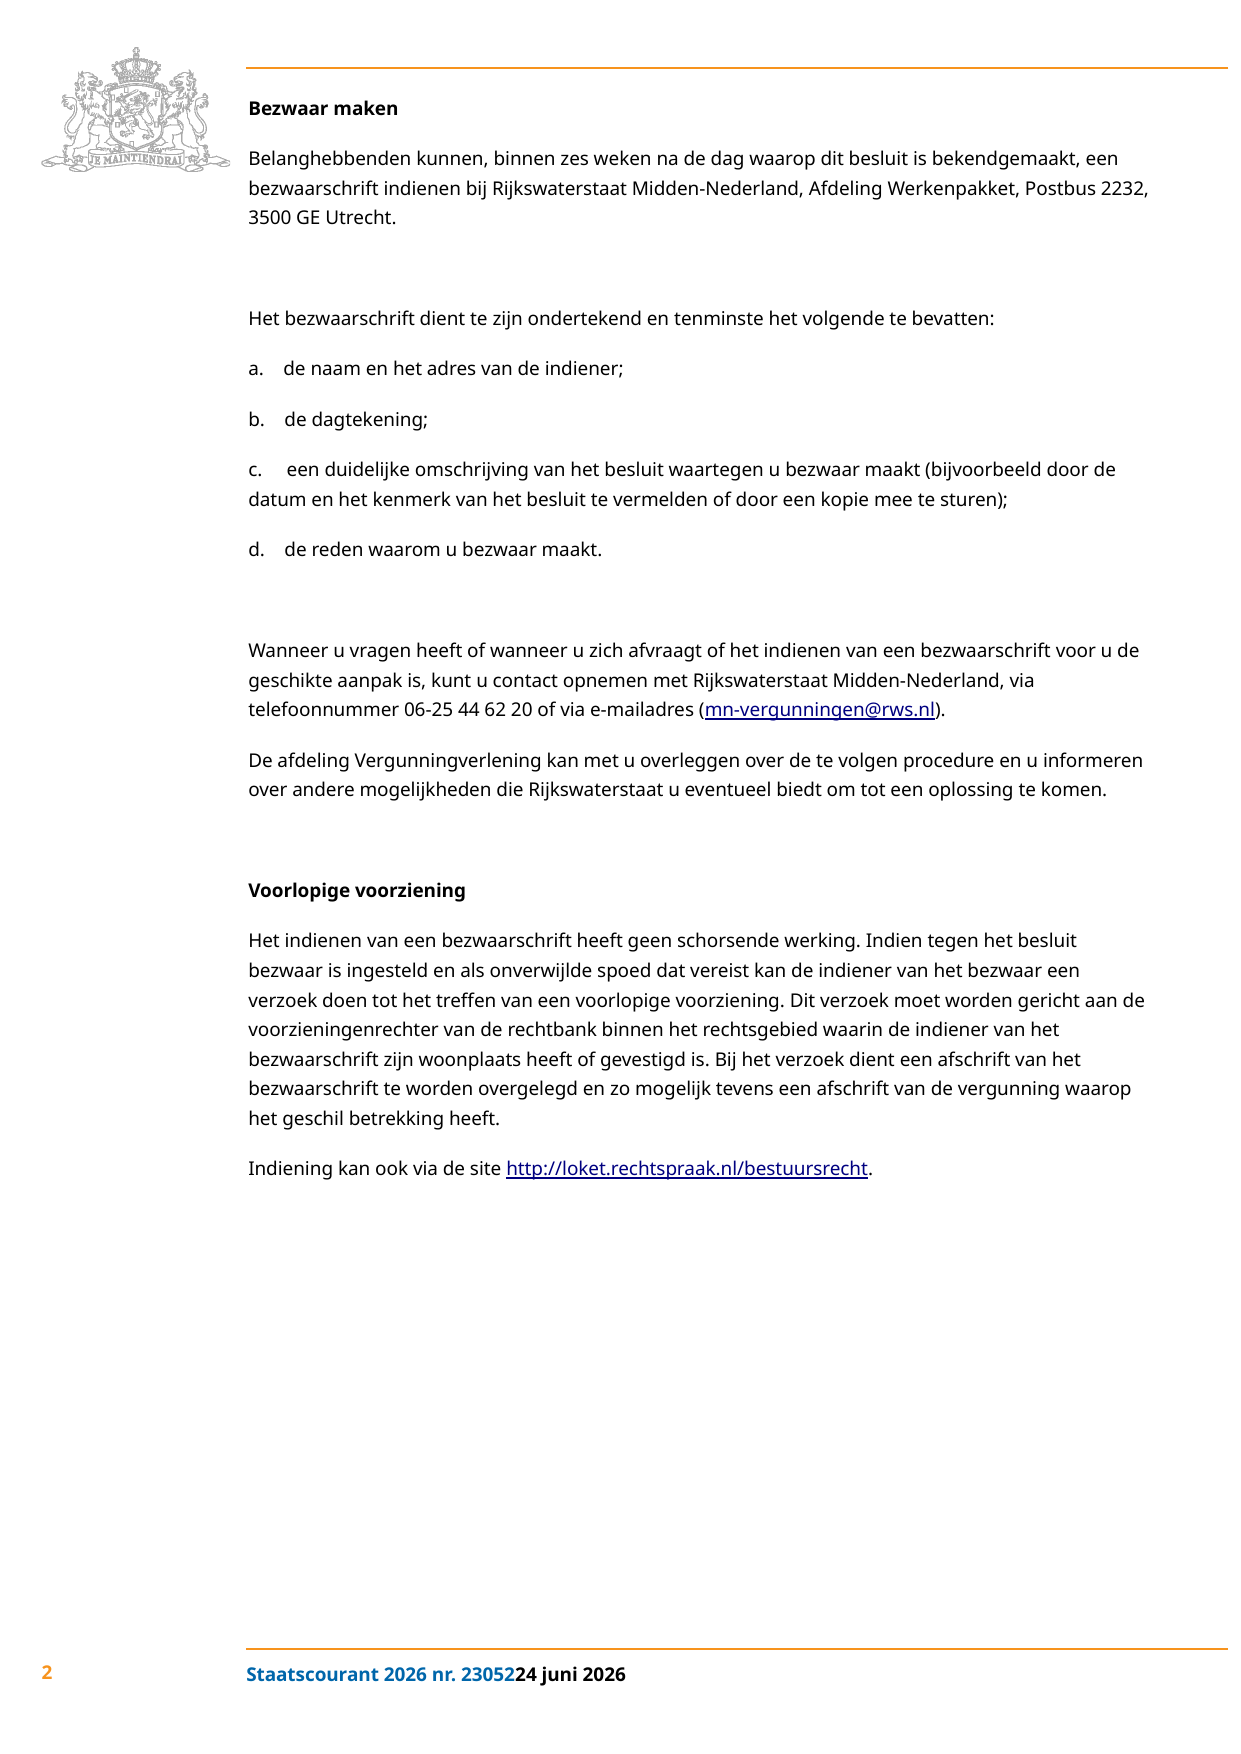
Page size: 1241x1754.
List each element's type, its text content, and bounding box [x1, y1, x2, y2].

text Voorlopige voorziening [248, 877, 1152, 903]
text Wanneer u vragen heeft of wanneer u zich afvraagt of het indienen van een bezwaarschrift voor u de geschikte aanpak is, kunt u contact opnemen met Rijkswaterstaat Midden-Nederland, via telefoonnummer 06-25 44 62 20 of via e-mailadres (mn-vergunningen@rws.nl). [248, 637, 1152, 722]
text Het bezwaarschrift dient te zijn ondertekend en tenminste het volgende te bevatten: [248, 305, 1152, 331]
text a. de naam en het adres van de indiener; [248, 356, 1152, 381]
text b. de dagtekening; [248, 406, 1152, 432]
picture [41, 47, 231, 172]
text Belanghebbenden kunnen, binnen zes weken na de dag waarop dit besluit is bekendgemaakt, een bezwaarschrift indienen bij Rijkswaterstaat Midden-Nederland, Afdeling Werkenpakket, Postbus 2232, 3500 GE Utrecht. [248, 145, 1152, 230]
text c. een duidelijke omschrijving van het besluit waartegen u bezwaar maakt (bijvoorbeeld door de datum en het kenmerk van het besluit te vermelden of door een kopie mee te sturen); [248, 456, 1152, 512]
text De afdeling Vergunningverlening kan met u overleggen over de te volgen procedure en u informeren over andere mogelijkheden die Rijkswaterstaat u eventueel biedt om tot een oplossing te komen. [248, 747, 1152, 802]
text Indiening kan ook via de site http://loket.rechtspraak.nl/bestuursrecht. [248, 1156, 1152, 1181]
text Het indienen van een bezwaarschrift heeft geen schorsende werking. Indien tegen het besluit bezwaar is ingesteld en als onverwijlde spoed dat vereist kan de indiener van het bezwaar een verzoek doen tot het treffen van een voorlopige voorziening. Dit verzoek moet worden gericht aan de voorzieningenrechter van de rechtbank binnen het rechtsgebied waarin de indiener van het bezwaarschrift zijn woonplaats heeft of gevestigd is. Bij het verzoek dient een afschrift van het bezwaarschrift te worden overgelegd en zo mogelijk tevens een afschrift van de vergunning waarop het geschil betrekking heeft. [248, 928, 1152, 1131]
text d. de reden waarom u bezwaar maakt. [248, 536, 1152, 562]
text Bezwaar maken [248, 95, 1152, 121]
